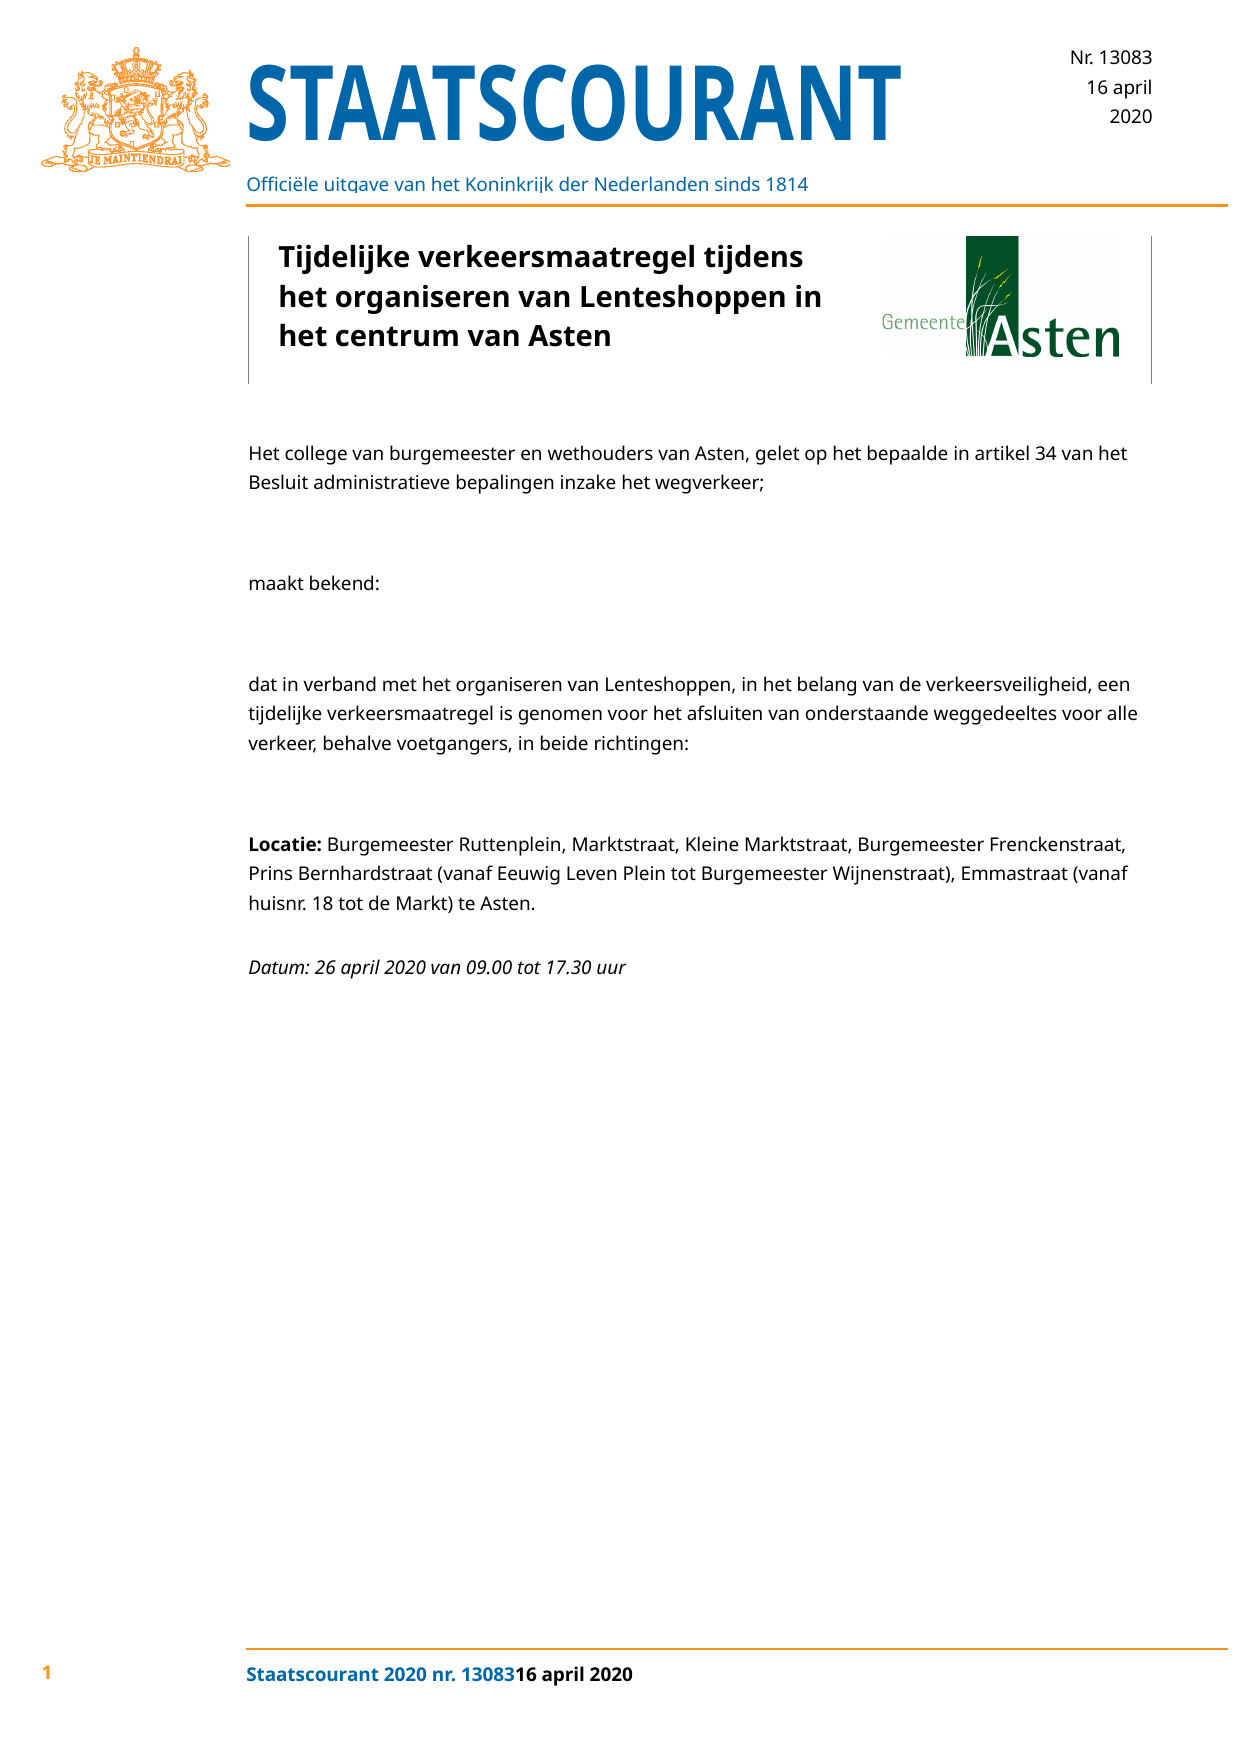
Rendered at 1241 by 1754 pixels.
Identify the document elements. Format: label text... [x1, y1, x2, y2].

text Het college van burgemeester en wethouders van Asten, gelet op het bepaalde in artikel 34 van het Besluit administratieve bepalingen inzake het wegverkeer; [248, 440, 1152, 495]
table_header Tijdelijke verkeersmaatregel tijdens het organiseren van Lenteshoppen in het centrum van Asten [249, 236, 850, 384]
text maakt bekend: [248, 570, 1152, 596]
picture [882, 236, 1119, 357]
text dat in verband met het organiseren van Lenteshoppen, in het belang van de verkeersveiligheid, een tijdelijke verkeersmaatregel is genomen voor het afsluiten van onderstaande weggedeeltes voor alle verkeer, behalve voetgangers, in beide richtingen: [248, 671, 1152, 756]
text Datum: 26 april 2020 van 09.00 tot 17.30 uur [248, 954, 1152, 980]
picture [41, 47, 231, 172]
table_header [850, 236, 1151, 384]
text Locatie: Burgemeester Ruttenplein, Marktstraat, Kleine Marktstraat, Burgemeester Frenckenstraat, Prins Bernhardstraat (vanaf Eeuwig Leven Plein tot Burgemeester Wijnenstraat), Emmastraat (vanaf huisnr. 18 tot de Markt) te Asten. [248, 831, 1152, 916]
